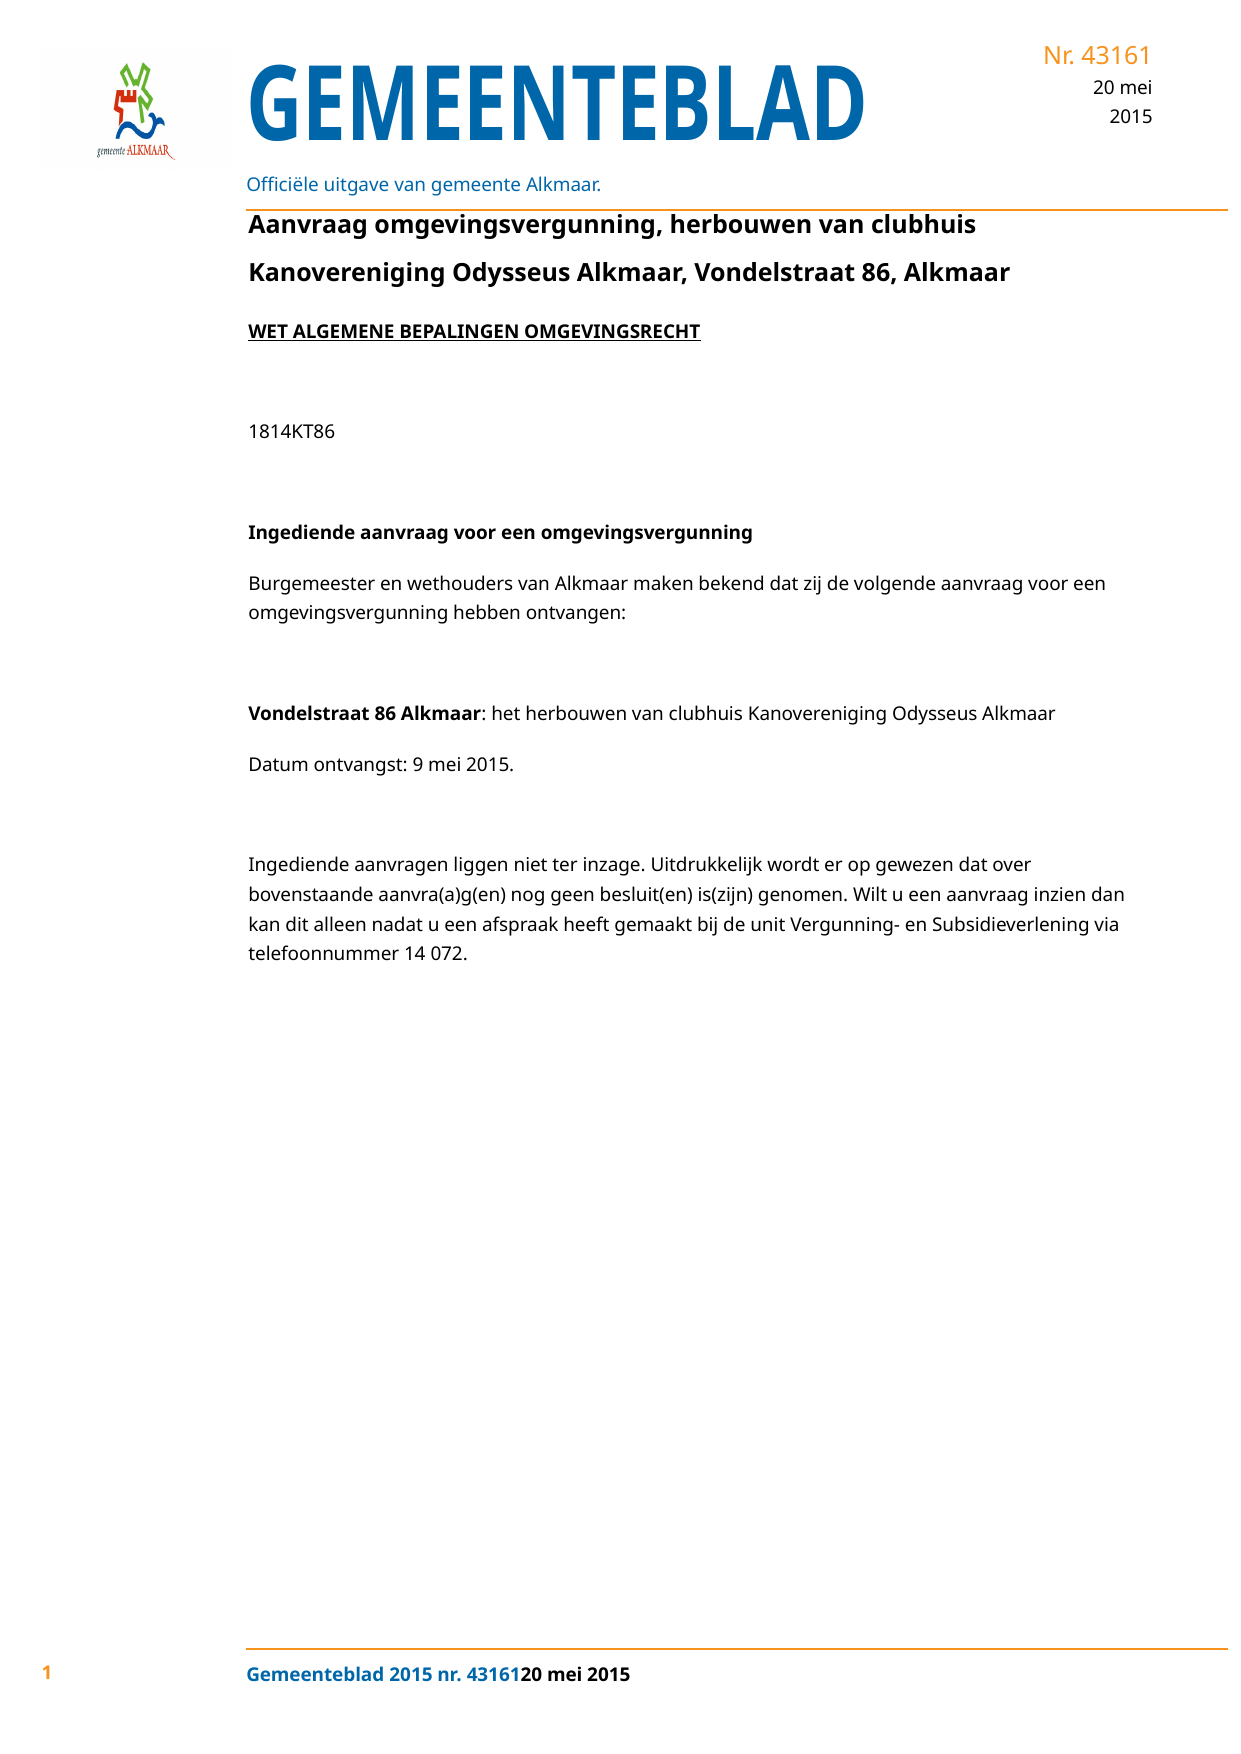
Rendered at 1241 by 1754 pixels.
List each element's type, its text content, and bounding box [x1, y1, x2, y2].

text Ingediende aanvragen liggen niet ter inzage. Uitdrukkelijk wordt er op gewezen dat over bovenstaande aanvra(a)g(en) nog geen besluit(en) is(zijn) genomen. Wilt u een aanvraag inzien dan kan dit alleen nadat u een afspraak heeft gemaakt bij de unit Vergunning- en Subsidieverlening via telefoonnummer 14 072. [248, 852, 1152, 966]
picture [41, 47, 231, 172]
text Aanvraag omgevingsvergunning, herbouwen van clubhuis Kanovereniging Odysseus Alkmaar, Vondelstraat 86, Alkmaar [248, 211, 1152, 288]
text Datum ontvangst: 9 mei 2015. [248, 751, 1152, 777]
text WET ALGEMENE BEPALINGEN OMGEVINGSRECHT [248, 318, 1152, 344]
text Burgemeester en wethouders van Alkmaar maken bekend dat zij de volgende aanvraag voor een omgevingsvergunning hebben ontvangen: [248, 570, 1152, 625]
text Ingediende aanvraag voor een omgevingsvergunning [248, 519, 1152, 545]
text 1814KT86 [248, 419, 1152, 444]
text Vondelstraat 86 Alkmaar: het herbouwen van clubhuis Kanovereniging Odysseus Alkmaar [248, 700, 1152, 726]
